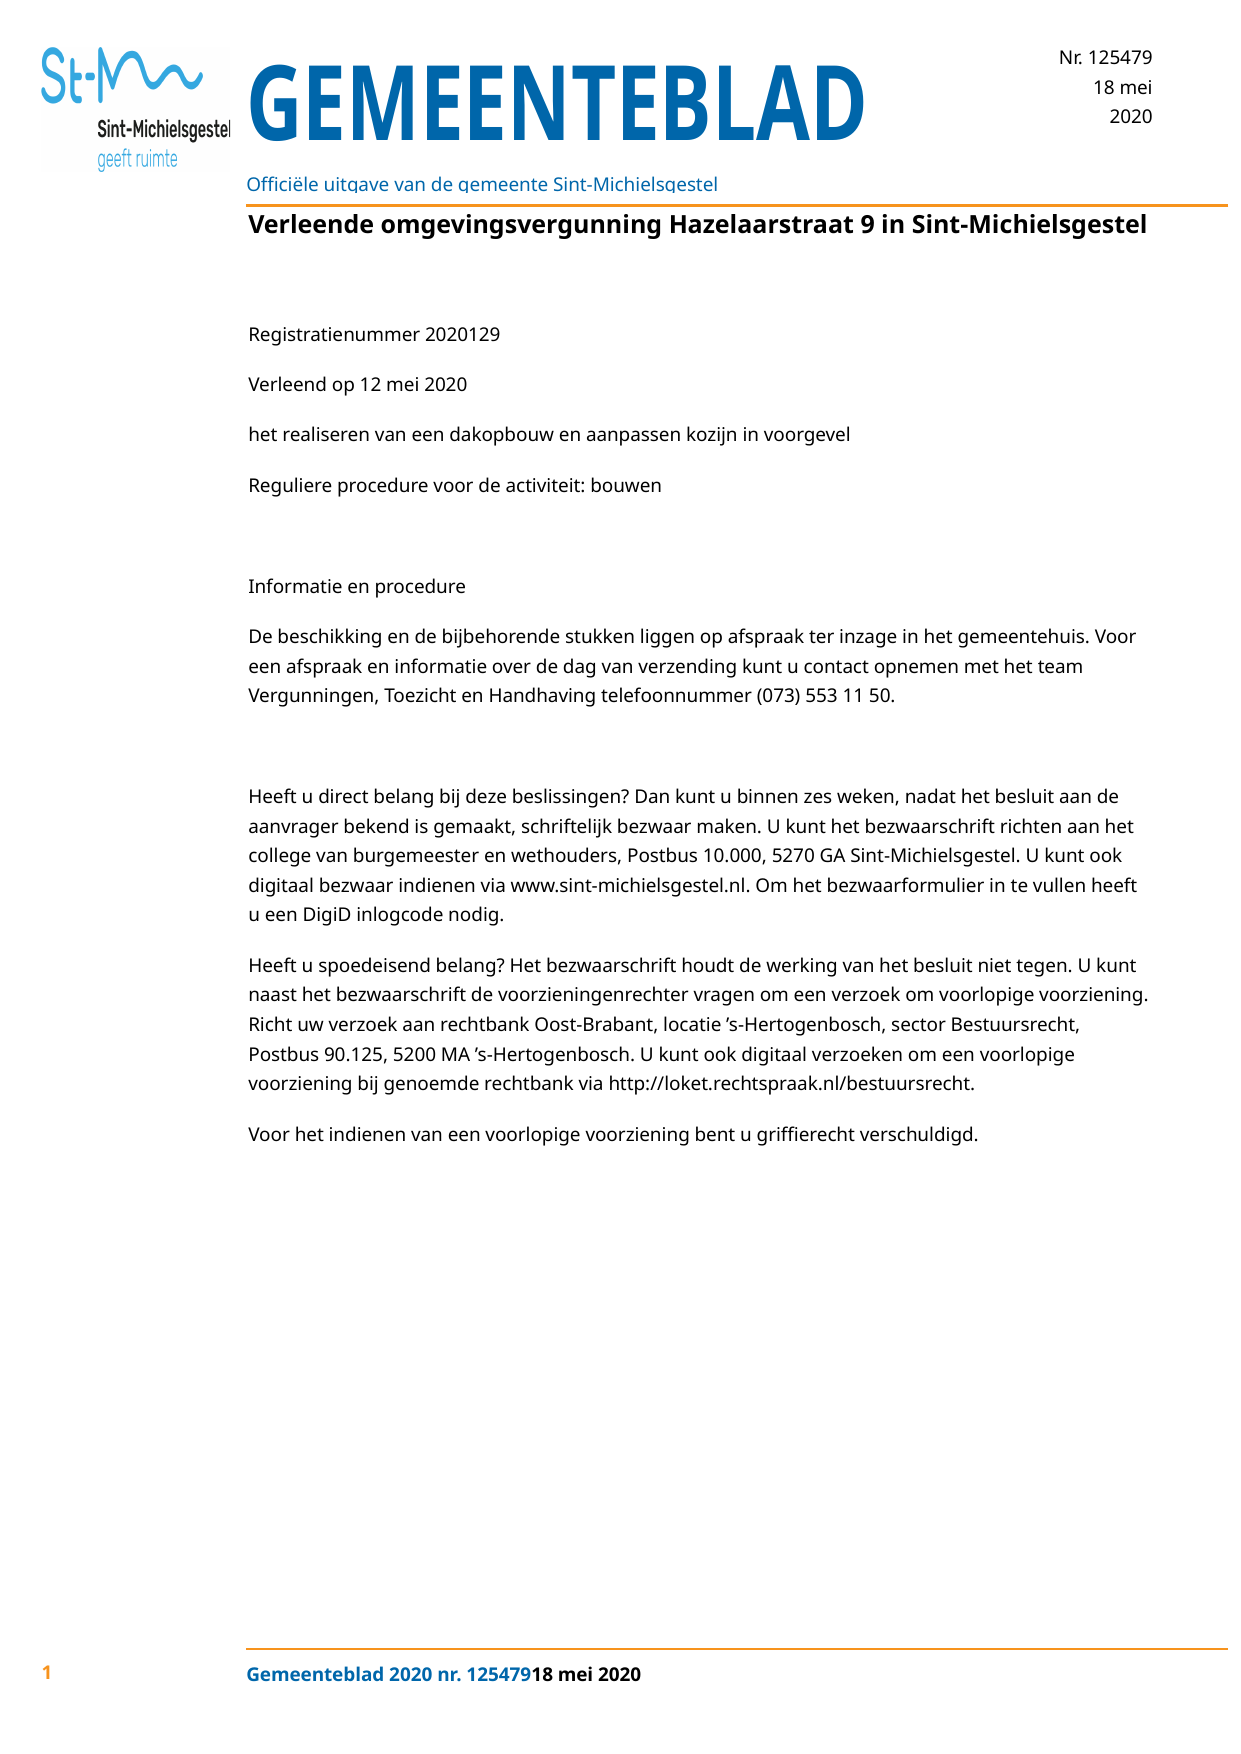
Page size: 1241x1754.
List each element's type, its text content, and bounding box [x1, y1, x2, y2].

text Verleend op 12 mei 2020 [248, 371, 1152, 397]
text Heeft u spoedeisend belang? Het bezwaarschrift houdt de werking van het besluit niet tegen. U kunt naast het bezwaarschrift de voorzieningenrechter vragen om een verzoek om voorlopige voorziening. Richt uw verzoek aan rechtbank Oost-Brabant, locatie ’s-Hertogenbosch, sector Bestuursrecht, Postbus 90.125, 5200 MA ’s-Hertogenbosch. U kunt ook digitaal verzoeken om een voorlopige voorziening bij genoemde rechtbank via http://loket.rechtspraak.nl/bestuursrecht. [248, 952, 1152, 1096]
text Voor het indienen van een voorlopige voorziening bent u griffierecht verschuldigd. [248, 1121, 1152, 1146]
text Heeft u direct belang bij deze beslissingen? Dan kunt u binnen zes weken, nadat het besluit aan de aanvrager bekend is gemaakt, schriftelijk bezwaar maken. U kunt het bezwaarschrift richten aan het college van burgemeester en wethouders, Postbus 10.000, 5270 GA Sint-Michielsgestel. U kunt ook digitaal bezwaar indienen via www.sint-michielsgestel.nl. Om het bezwaarformulier in te vullen heeft u een DigiD inlogcode nodig. [248, 783, 1152, 927]
text Registratienummer 2020129 [248, 321, 1152, 346]
text Verleende omgevingsvergunning Hazelaarstraat 9 in Sint-Michielsgestel [248, 207, 1152, 241]
text Informatie en procedure [248, 573, 1152, 598]
picture [41, 47, 231, 172]
text Reguliere procedure voor de activiteit: bouwen [248, 472, 1152, 498]
text het realiseren van een dakopbouw en aanpassen kozijn in voorgevel [248, 422, 1152, 447]
text De beschikking en de bijbehorende stukken liggen op afspraak ter inzage in het gemeentehuis. Voor een afspraak en informatie over de dag van verzending kunt u contact opnemen met het team Vergunningen, Toezicht en Handhaving telefoonnummer (073) 553 11 50. [248, 623, 1152, 708]
